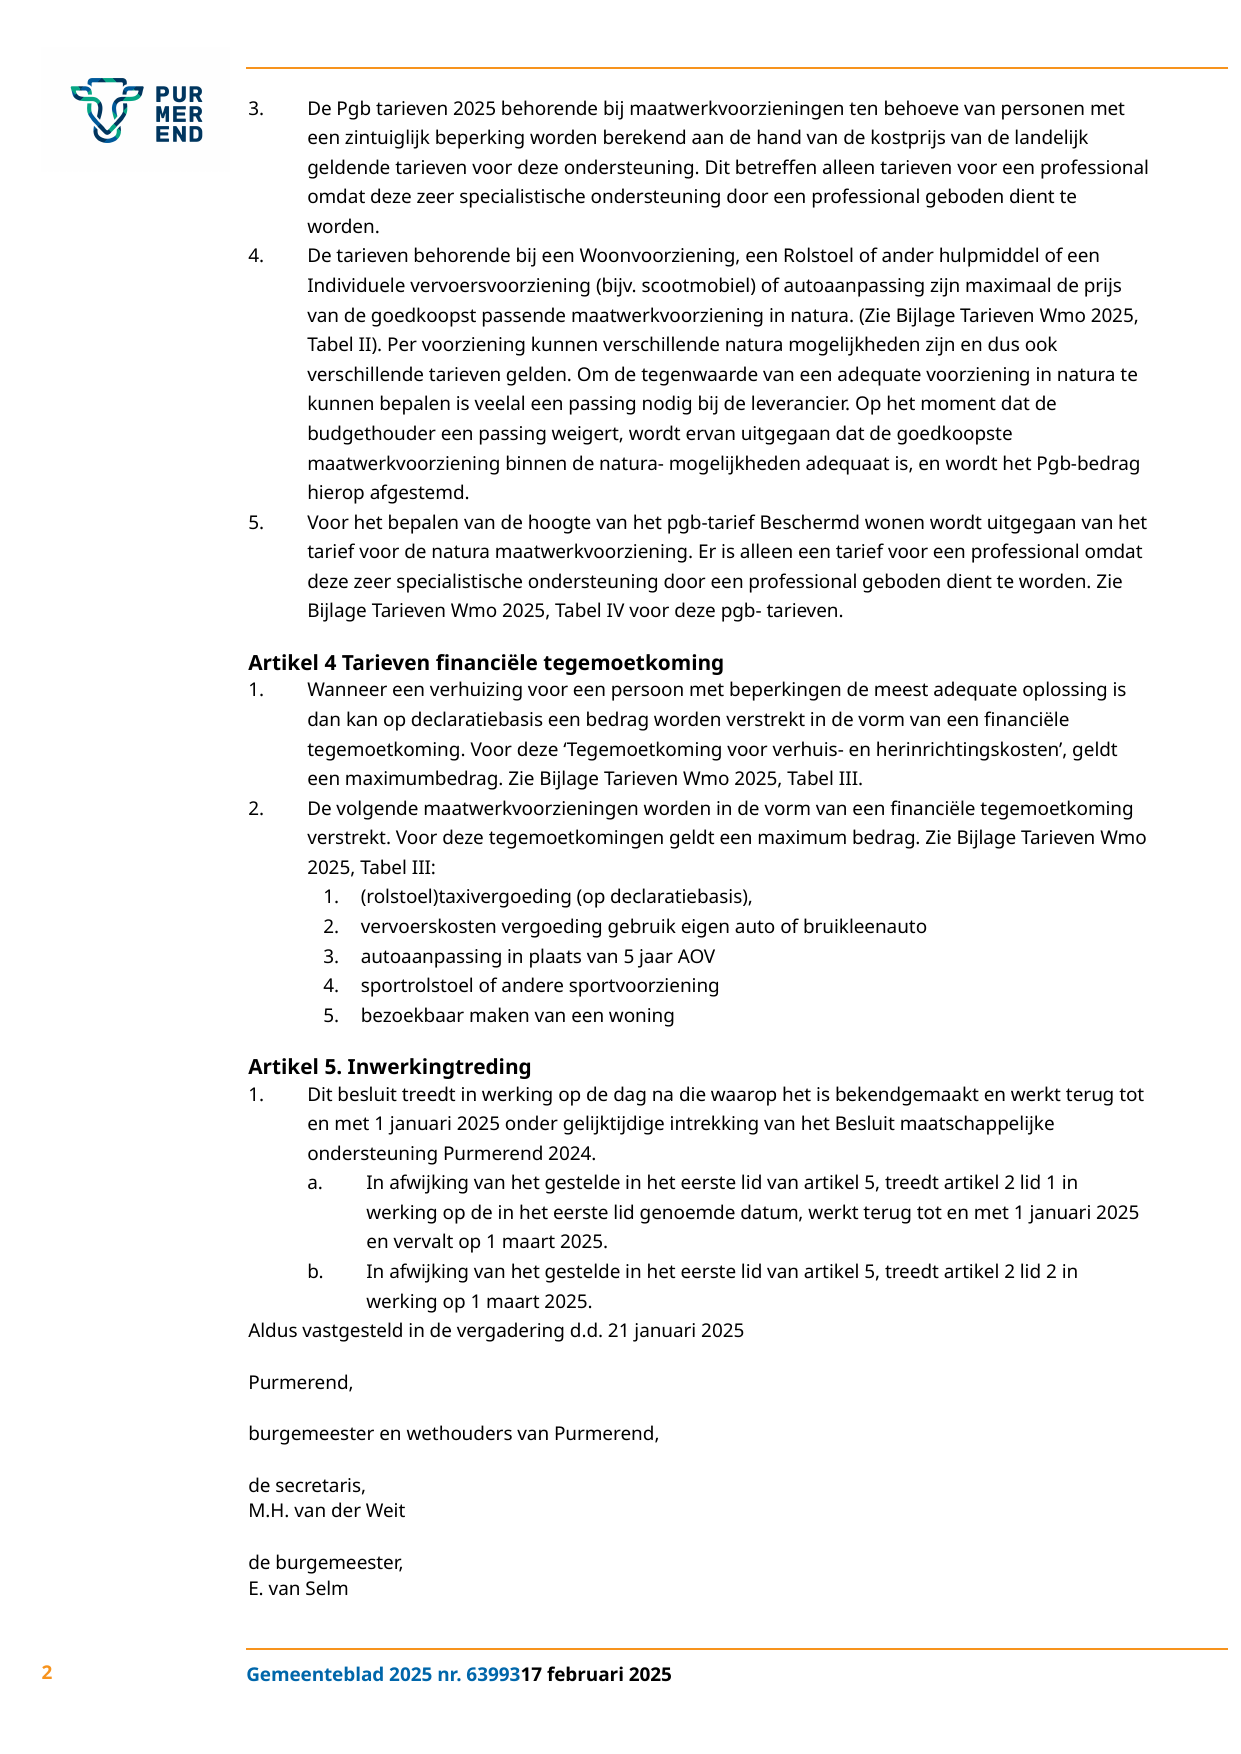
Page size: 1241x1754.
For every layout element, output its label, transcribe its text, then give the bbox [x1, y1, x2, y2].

list De volgende maatwerkvoorzieningen worden in de vorm van een financiële tegemoetkoming verstrekt. Voor deze tegemoetkomingen geldt een maximum bedrag. Zie Bijlage Tarieven Wmo 2025, Tabel III: [248, 795, 1152, 880]
text de secretaris, [248, 1472, 1152, 1498]
text M.H. van der Weit [248, 1498, 1152, 1523]
text Artikel 5. Inwerkingtreding [248, 1052, 1152, 1081]
list bezoekbaar maken van een woning [323, 1002, 1152, 1028]
list Dit besluit treedt in werking op de dag na die waarop het is bekendgemaakt en werkt terug tot en met 1 januari 2025 onder gelijktijdige intrekking van het Besluit maatschappelijke ondersteuning Purmerend 2024. [248, 1081, 1152, 1166]
list In afwijking van het gestelde in het eerste lid van artikel 5, treedt artikel 2 lid 2 in werking op 1 maart 2025. [307, 1258, 1152, 1314]
list De Pgb tarieven 2025 behorende bij maatwerkvoorzieningen ten behoeve van personen met een zintuiglijk beperking worden berekend aan de hand van de kostprijs van de landelijk geldende tarieven voor deze ondersteuning. Dit betreffen alleen tarieven voor een professional omdat deze zeer specialistische ondersteuning door een professional geboden dient te worden. [248, 95, 1152, 239]
list autoaanpassing in plaats van 5 jaar AOV [323, 943, 1152, 968]
list Voor het bepalen van de hoogte van het pgb-tarief Beschermd wonen wordt uitgegaan van het tarief voor de natura maatwerkvoorziening. Er is alleen een tarief voor een professional omdat deze zeer specialistische ondersteuning door een professional geboden dient te worden. Zie Bijlage Tarieven Wmo 2025, Tabel IV voor deze pgb- tarieven. [248, 509, 1152, 623]
text Artikel 4 Tarieven financiële tegemoetkoming [248, 648, 1152, 677]
list (rolstoel)taxivergoeding (op declaratiebasis), [323, 884, 1152, 909]
text de burgemeester, [248, 1549, 1152, 1575]
picture [41, 47, 231, 172]
text E. van Selm [248, 1575, 1152, 1601]
list Wanneer een verhuizing voor een persoon met beperkingen de meest adequate oplossing is dan kan op declaratiebasis een bedrag worden verstrekt in de vorm van een financiële tegemoetkoming. Voor deze ‘Tegemoetkoming voor verhuis- en herinrichtingskosten’, geldt een maximumbedrag. Zie Bijlage Tarieven Wmo 2025, Tabel III. [248, 677, 1152, 791]
list De tarieven behorende bij een Woonvoorziening, een Rolstoel of ander hulpmiddel of een Individuele vervoersvoorziening (bijv. scootmobiel) of autoaanpassing zijn maximaal de prijs van de goedkoopst passende maatwerkvoorziening in natura. (Zie Bijlage Tarieven Wmo 2025, Tabel II). Per voorziening kunnen verschillende natura mogelijkheden zijn en dus ook verschillende tarieven gelden. Om de tegenwaarde van een adequate voorziening in natura te kunnen bepalen is veelal een passing nodig bij de leverancier. Op het moment dat de budgethouder een passing weigert, wordt ervan uitgegaan dat de goedkoopste maatwerkvoorziening binnen de natura- mogelijkheden adequaat is, en wordt het Pgb-bedrag hierop afgestemd. [248, 243, 1152, 505]
text Purmerend, [248, 1369, 1152, 1395]
list sportrolstoel of andere sportvoorziening [323, 972, 1152, 998]
text burgemeester en wethouders van Purmerend, [248, 1420, 1152, 1446]
list vervoerskosten vergoeding gebruik eigen auto of bruikleenauto [323, 913, 1152, 939]
text Aldus vastgesteld in de vergadering d.d. 21 januari 2025 [248, 1317, 1152, 1343]
list In afwijking van het gestelde in het eerste lid van artikel 5, treedt artikel 2 lid 1 in werking op de in het eerste lid genoemde datum, werkt terug tot en met 1 januari 2025 en vervalt op 1 maart 2025. [307, 1169, 1152, 1254]
